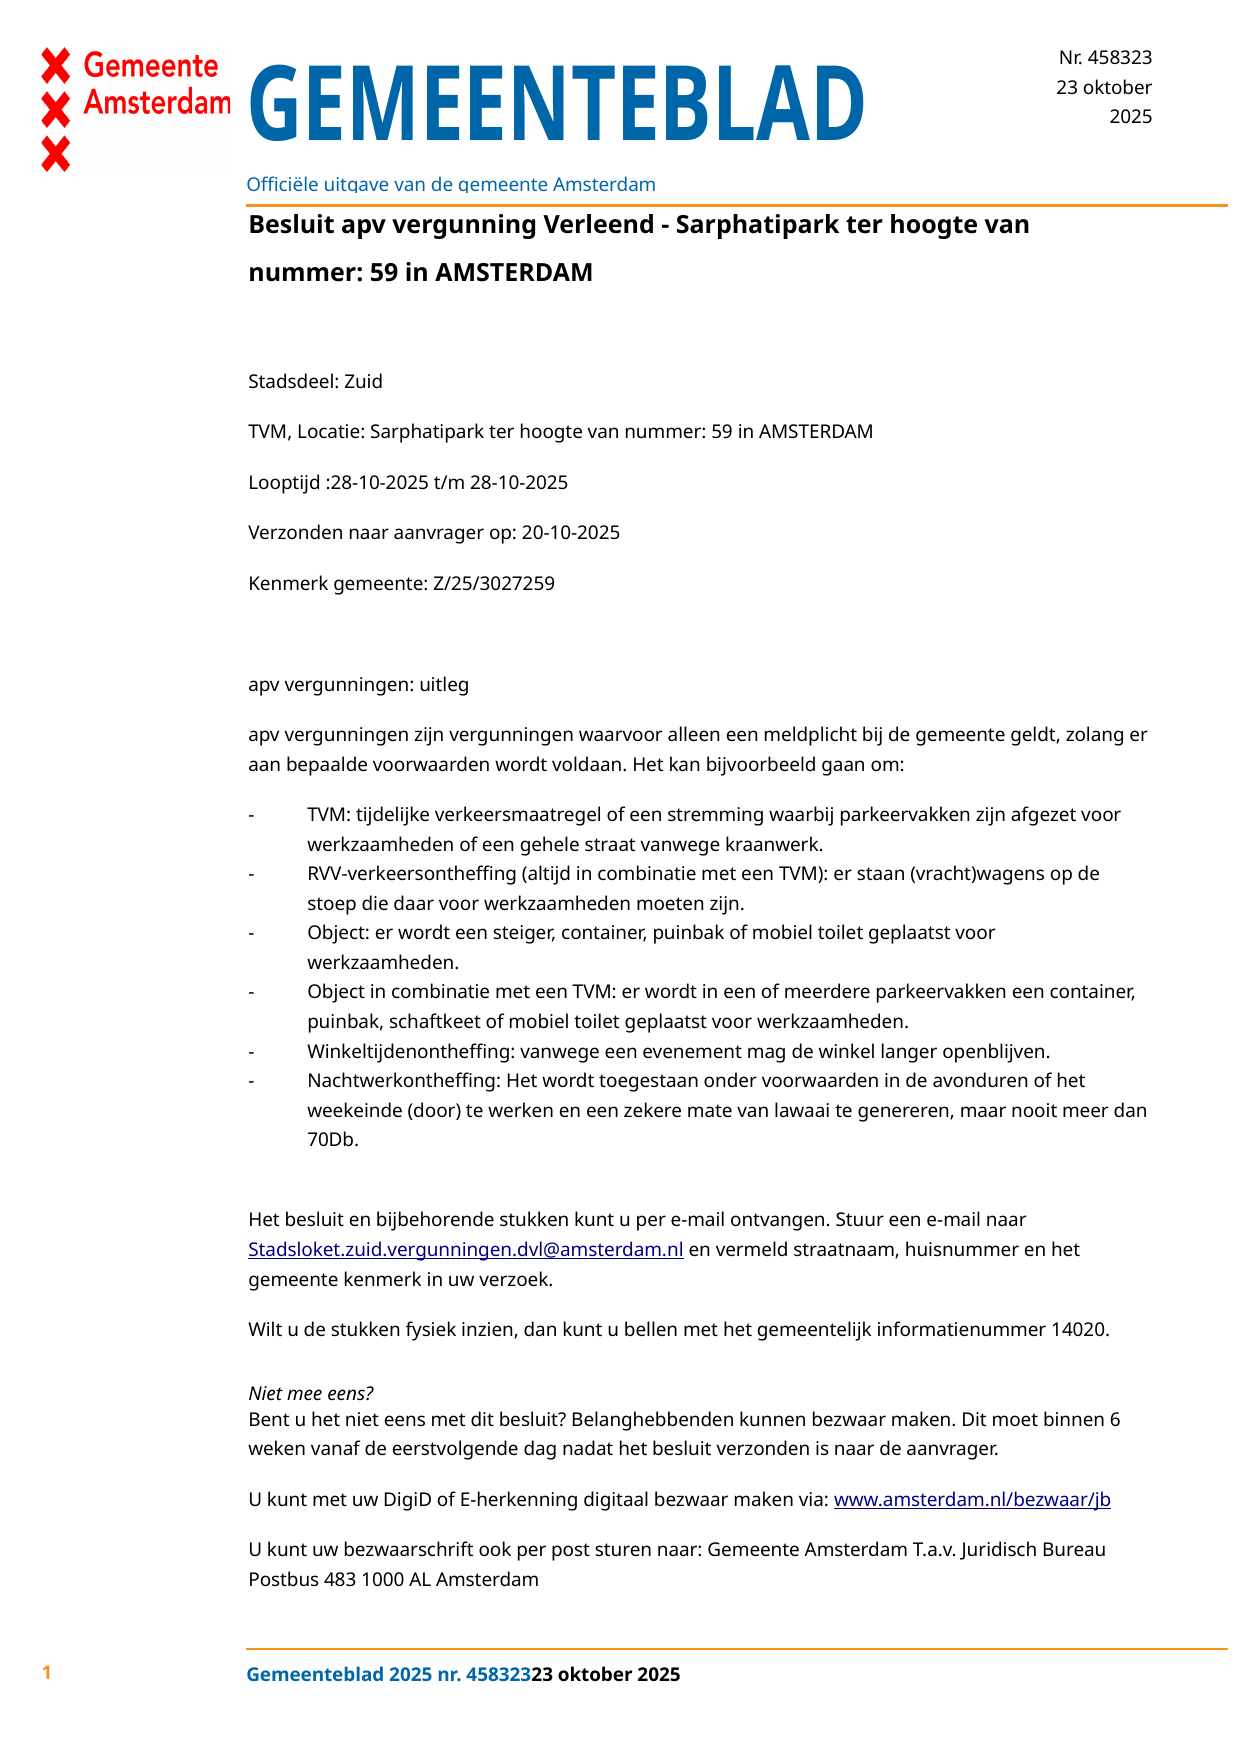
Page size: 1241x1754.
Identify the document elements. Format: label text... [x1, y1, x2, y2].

text Wilt u de stukken fysiek inzien, dan kunt u bellen met het gemeentelijk informatienummer 14020. [248, 1316, 1152, 1342]
text Kenmerk gemeente: Z/25/3027259 [248, 570, 1152, 596]
text Looptijd :28-10-2025 t/m 28-10-2025 [248, 469, 1152, 495]
text apv vergunningen: uitleg [248, 671, 1152, 697]
text Bent u het niet eens met dit besluit? Belanghebbenden kunnen bezwaar maken. Dit moet binnen 6 weken vanaf de eerstvolgende dag nadat het besluit verzonden is naar de aanvrager. [248, 1406, 1152, 1461]
text U kunt met uw DigiD of E-herkenning digitaal bezwaar maken via: www.amsterdam.nl/bezwaar/jb [248, 1486, 1152, 1512]
list Object: er wordt een steiger, container, puinbak of mobiel toilet geplaatst voor werkzaamheden. [248, 919, 1152, 975]
list Object in combinatie met een TVM: er wordt in een of meerdere parkeervakken een container, puinbak, schaftkeet of mobiel toilet geplaatst voor werkzaamheden. [248, 979, 1152, 1034]
text Besluit apv vergunning Verleend - Sarphatipark ter hoogte van nummer: 59 in AMSTERDAM [248, 207, 1152, 288]
text Verzonden naar aanvrager op: 20-10-2025 [248, 519, 1152, 545]
text apv vergunningen zijn vergunningen waarvoor alleen een meldplicht bij de gemeente geldt, zolang er aan bepaalde voorwaarden wordt voldaan. Het kan bijvoorbeeld gaan om: [248, 721, 1152, 777]
list Winkeltijdenontheffing: vanwege een evenement mag de winkel langer openblijven. [248, 1038, 1152, 1064]
text Niet mee eens? [248, 1380, 1152, 1406]
text U kunt uw bezwaarschrift ook per post sturen naar: Gemeente Amsterdam T.a.v. Juridisch Bureau Postbus 483 1000 AL Amsterdam [248, 1536, 1152, 1592]
text TVM, Locatie: Sarphatipark ter hoogte van nummer: 59 in AMSTERDAM [248, 419, 1152, 444]
text Stadsdeel: Zuid [248, 368, 1152, 394]
list Nachtwerkontheffing: Het wordt toegestaan onder voorwaarden in de avonduren of het weekeinde (door) te werken en een zekere mate van lawaai te genereren, maar nooit meer dan 70Db. [248, 1067, 1152, 1152]
text Het besluit en bijbehorende stukken kunt u per e-mail ontvangen. Stuur een e-mail naar Stadsloket.zuid.vergunningen.dvl@amsterdam.nl en vermeld straatnaam, huisnummer en het gemeente kenmerk in uw verzoek. [248, 1207, 1152, 1292]
list TVM: tijdelijke verkeersmaatregel of een stremming waarbij parkeervakken zijn afgezet voor werkzaamheden of een gehele straat vanwege kraanwerk. [248, 801, 1152, 857]
list RVV-verkeersontheffing (altijd in combinatie met een TVM): er staan (vracht)wagens op de stoep die daar voor werkzaamheden moeten zijn. [248, 860, 1152, 916]
picture [41, 47, 231, 172]
